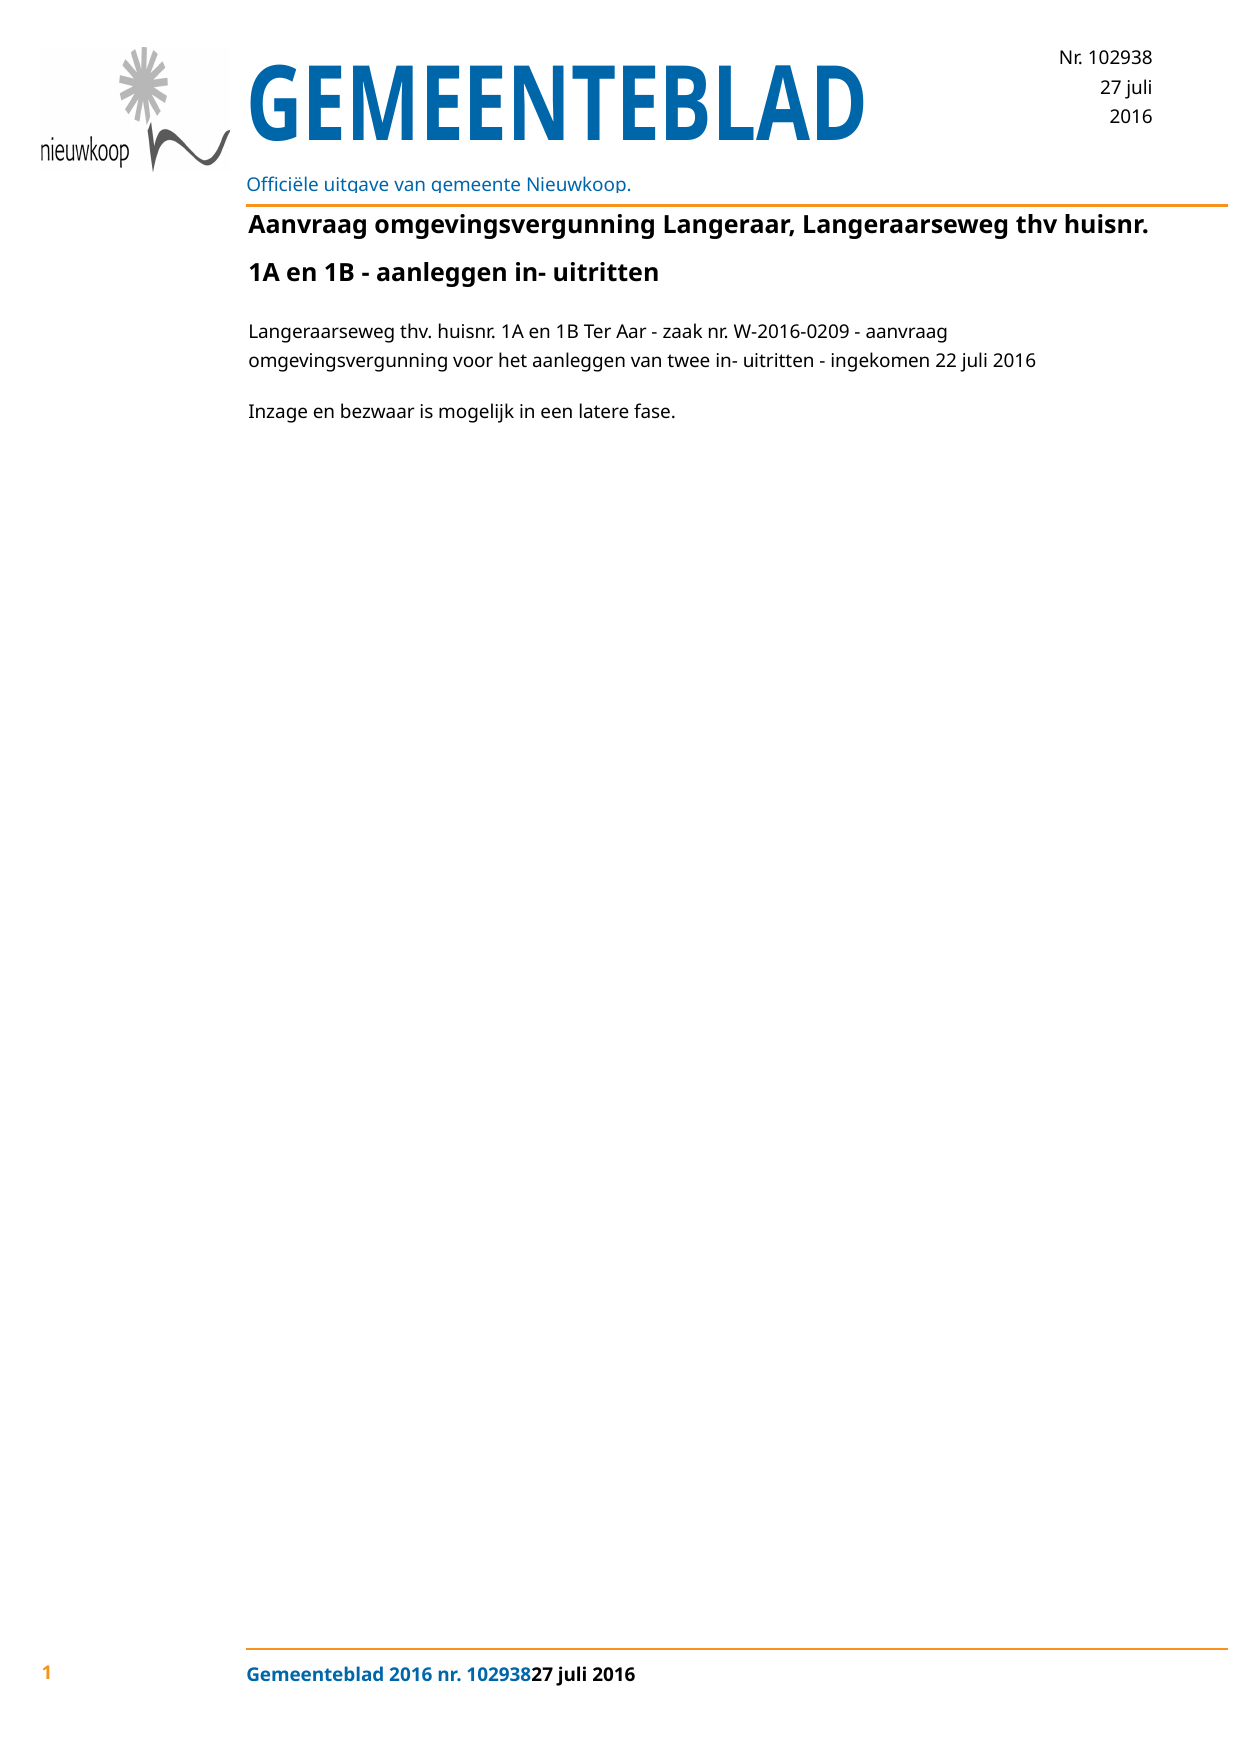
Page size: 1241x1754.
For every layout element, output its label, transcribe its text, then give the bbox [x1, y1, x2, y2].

text Inzage en bezwaar is mogelijk in een latere fase. [248, 398, 1152, 424]
text Aanvraag omgevingsvergunning Langeraar, Langeraarseweg thv huisnr. 1A en 1B - aanleggen in- uitritten [248, 207, 1152, 288]
picture [41, 47, 231, 172]
text Langeraarseweg thv. huisnr. 1A en 1B Ter Aar - zaak nr. W-2016-0209 - aanvraag omgevingsvergunning voor het aanleggen van twee in- uitritten - ingekomen 22 juli 2016 [248, 318, 1152, 373]
